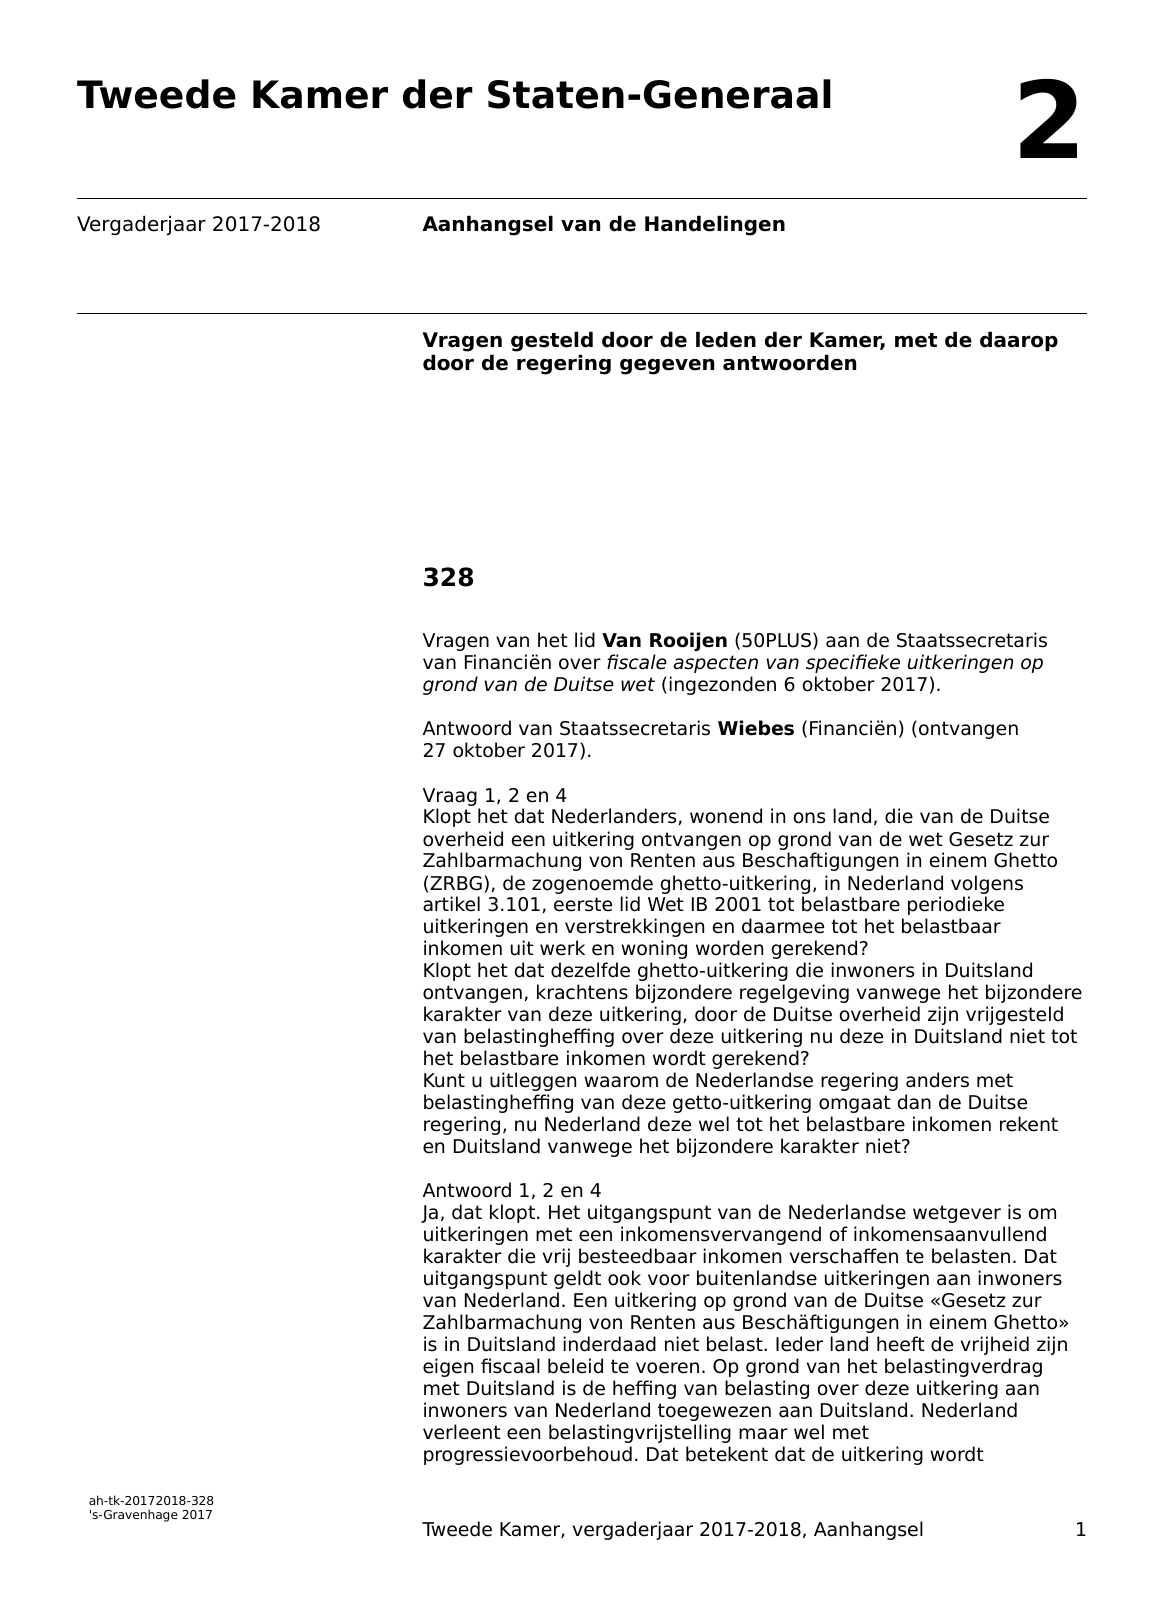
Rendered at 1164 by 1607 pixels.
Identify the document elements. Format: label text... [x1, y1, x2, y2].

text ah-tk-20172018-328 [88, 1494, 323, 1508]
text Ja, dat klopt. Het uitgangspunt van de Nederlandse wetgever is om uitkeringen met een inkomensvervangend of inkomensaanvullend karakter die vrij besteedbaar inkomen verschaffen te belasten. Dat uitgangspunt geldt ook voor buitenlandse uitkeringen aan inwoners van Nederland. Een uitkering op grond van de Duitse «Gesetz zur Zahlbarmachung von Renten aus Beschäftigungen in einem Ghetto» is in Duitsland inderdaad niet belast. Ieder land heeft de vrijheid zijn eigen fiscaal beleid te voeren. Op grond van het belastingverdrag met Duitsland is de heffing van belasting over deze uitkering aan inwoners van Nederland toegewezen aan Duitsland. Nederland verleent een belastingvrijstelling maar wel met progressievoorbehoud. Dat betekent dat de uitkering wordt [422, 1202, 1087, 1466]
table_cell Aanhangsel van de Handelingen [422, 199, 1087, 313]
text 's-Gravenhage 2017 [88, 1508, 323, 1522]
text Kunt u uitleggen waarom de Nederlandse regering anders met belastingheffing van deze getto-uitkering omgaat dan de Duitse regering, nu Nederland deze wel tot het belastbare inkomen rekent en Duitsland vanwege het bijzondere karakter niet? [422, 1070, 1087, 1158]
text Klopt het dat dezelfde ghetto-uitkering die inwoners in Duitsland ontvangen, krachtens bijzondere regelgeving vanwege het bijzondere karakter van deze uitkering, door de Duitse overheid zijn vrijgesteld van belastingheffing over deze uitkering nu deze in Duitsland niet tot het belastbare inkomen wordt gerekend? [422, 960, 1087, 1070]
table_cell [77, 314, 422, 375]
text Antwoord 1, 2 en 4 [422, 1180, 1087, 1202]
table_header Tweede Kamer der Staten-Generaal [77, 59, 886, 198]
table_cell Vragen gesteld door de leden der Kamer, met de daarop door de regering gegeven antwoorden [422, 314, 1087, 375]
text Klopt het dat Nederlanders, wonend in ons land, die van de Duitse overheid een uitkering ontvangen op grond van de wet Gesetz zur Zahlbarmachung von Renten aus Beschaftigungen in einem Ghetto (ZRBG), de zogenoemde ghetto-uitkering, in Nederland volgens artikel 3.101, eerste lid Wet IB 2001 tot belastbare periodieke uitkeringen en verstrekkingen en daarmee tot het belastbaar inkomen uit werk en woning worden gerekend? [422, 806, 1087, 960]
text Vragen van het lid Van Rooijen (50PLUS) aan de Staatssecretaris van Financiën over fiscale aspecten van specifieke uitkeringen op grond van de Duitse wet (ingezonden 6 oktober 2017). [422, 630, 1087, 696]
text Antwoord van Staatssecretaris Wiebes (Financiën) (ontvangen 27 oktober 2017). [422, 718, 1087, 762]
table_header 2 [886, 59, 1087, 198]
text 328 [422, 563, 1087, 592]
table_cell Vergaderjaar 2017-2018 [77, 199, 422, 313]
text Vraag 1, 2 en 4 [422, 784, 1087, 806]
